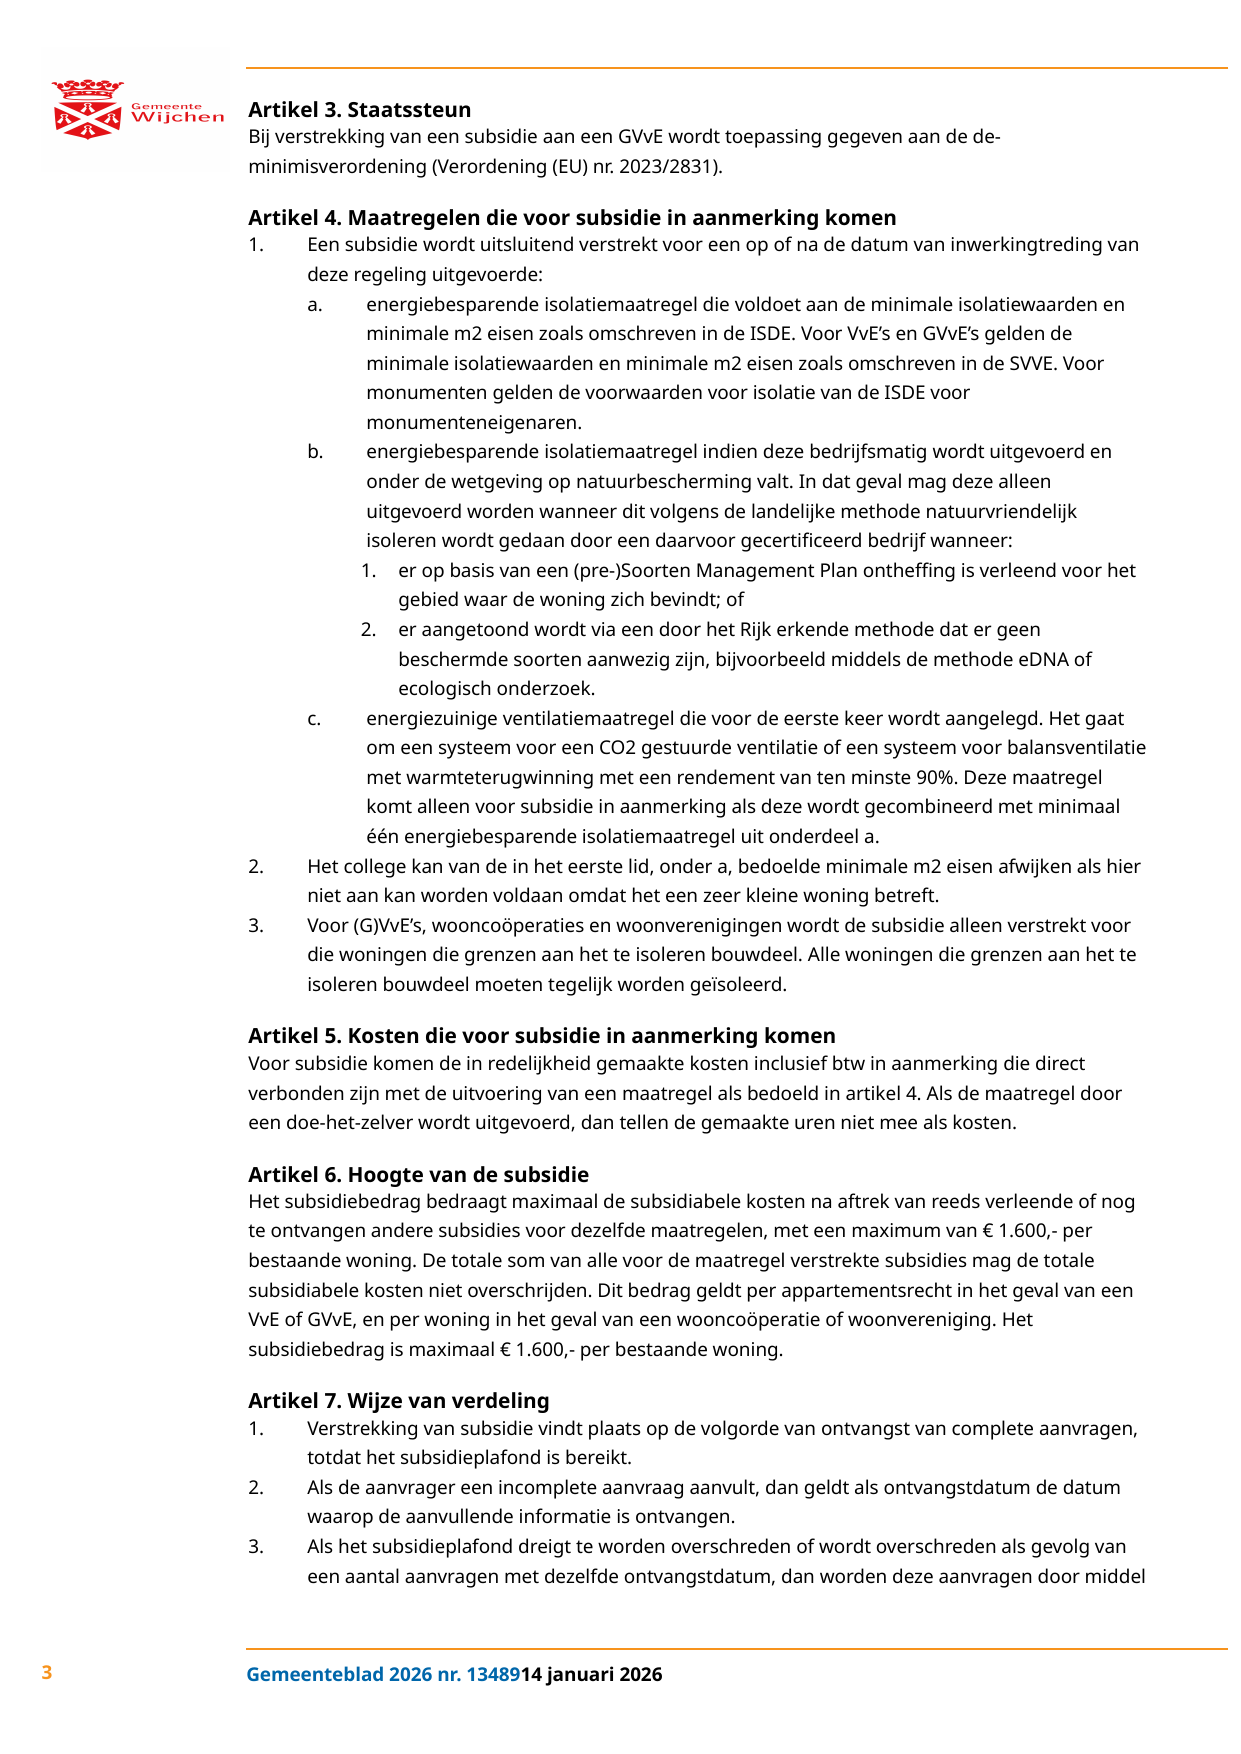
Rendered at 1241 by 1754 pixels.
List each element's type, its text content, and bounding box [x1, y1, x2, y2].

list Verstrekking van subsidie vindt plaats op de volgorde van ontvangst van complete aanvragen, totdat het subsidieplafond is bereikt. [248, 1415, 1152, 1470]
text Artikel 4. Maatregelen die voor subsidie in aanmerking komen [248, 203, 1152, 232]
list Als de aanvrager een incomplete aanvraag aanvult, dan geldt als ontvangstdatum de datum waarop de aanvullende informatie is ontvangen. [248, 1474, 1152, 1529]
list er aangetoond wordt via een door het Rijk erkende methode dat er geen beschermde soorten aanwezig zijn, bijvoorbeeld middels de methode eDNA of ecologisch onderzoek. [361, 616, 1152, 701]
list energiezuinige ventilatiemaatregel die voor de eerste keer wordt aangelegd. Het gaat om een systeem voor een CO2 gestuurde ventilatie of een systeem voor balansventilatie met warmteterugwinning met een rendement van ten minste 90%. Deze maatregel komt alleen voor subsidie in aanmerking als deze wordt gecombineerd met minimaal één energiebesparende isolatiemaatregel uit onderdeel a. [307, 705, 1152, 849]
list Voor (G)VvE’s, wooncoöperaties en woonverenigingen wordt de subsidie alleen verstrekt voor die woningen die grenzen aan het te isoleren bouwdeel. Alle woningen die grenzen aan het te isoleren bouwdeel moeten tegelijk worden geïsoleerd. [248, 912, 1152, 997]
text Het subsidiebedrag bedraagt maximaal de subsidiabele kosten na aftrek van reeds verleende of nog te ontvangen andere subsidies voor dezelfde maatregelen, met een maximum van € 1.600,- per bestaande woning. De totale som van alle voor de maatregel verstrekte subsidies mag de totale subsidiabele kosten niet overschrijden. Dit bedrag geldt per appartementsrecht in het geval van een VvE of GVvE, en per woning in het geval van een wooncoöperatie of woonvereniging. Het subsidiebedrag is maximaal € 1.600,- per bestaande woning. [248, 1188, 1152, 1362]
text Artikel 6. Hoogte van de subsidie [248, 1160, 1152, 1188]
list energiebesparende isolatiemaatregel indien deze bedrijfsmatig wordt uitgevoerd en onder de wetgeving op natuurbescherming valt. In dat geval mag deze alleen uitgevoerd worden wanneer dit volgens de landelijke methode natuurvriendelijk isoleren wordt gedaan door een daarvoor gecertificeerd bedrijf wanneer: [307, 439, 1152, 553]
text Artikel 7. Wijze van verdeling [248, 1386, 1152, 1415]
text Voor subsidie komen de in redelijkheid gemaakte kosten inclusief btw in aanmerking die direct verbonden zijn met de uitvoering van een maatregel als bedoeld in artikel 4. Als de maatregel door een doe-het-zelver wordt uitgevoerd, dan tellen de gemaakte uren niet mee als kosten. [248, 1050, 1152, 1135]
list Een subsidie wordt uitsluitend verstrekt voor een op of na de datum van inwerkingtreding van deze regeling uitgevoerde: [248, 232, 1152, 287]
list energiebesparende isolatiemaatregel die voldoet aan de minimale isolatiewaarden en minimale m2 eisen zoals omschreven in de ISDE. Voor VvE’s en GVvE’s gelden de minimale isolatiewaarden en minimale m2 eisen zoals omschreven in de SVVE. Voor monumenten gelden de voorwaarden voor isolatie van de ISDE voor monumenteneigenaren. [307, 291, 1152, 435]
picture [41, 47, 231, 172]
list Het college kan van de in het eerste lid, onder a, bedoelde minimale m2 eisen afwijken als hier niet aan kan worden voldaan omdat het een zeer kleine woning betreft. [248, 853, 1152, 908]
list Als het subsidieplafond dreigt te worden overschreden of wordt overschreden als gevolg van een aantal aanvragen met dezelfde ontvangstdatum, dan worden deze aanvragen door middel [248, 1533, 1152, 1588]
text Bij verstrekking van een subsidie aan een GVvE wordt toepassing gegeven aan de de-minimisverordening (Verordening (EU) nr. 2023/2831). [248, 123, 1152, 178]
list er op basis van een (pre-)Soorten Management Plan ontheffing is verleend voor het gebied waar de woning zich bevindt; of [361, 557, 1152, 612]
text Artikel 5. Kosten die voor subsidie in aanmerking komen [248, 1022, 1152, 1050]
text Artikel 3. Staatssteun [248, 95, 1152, 123]
